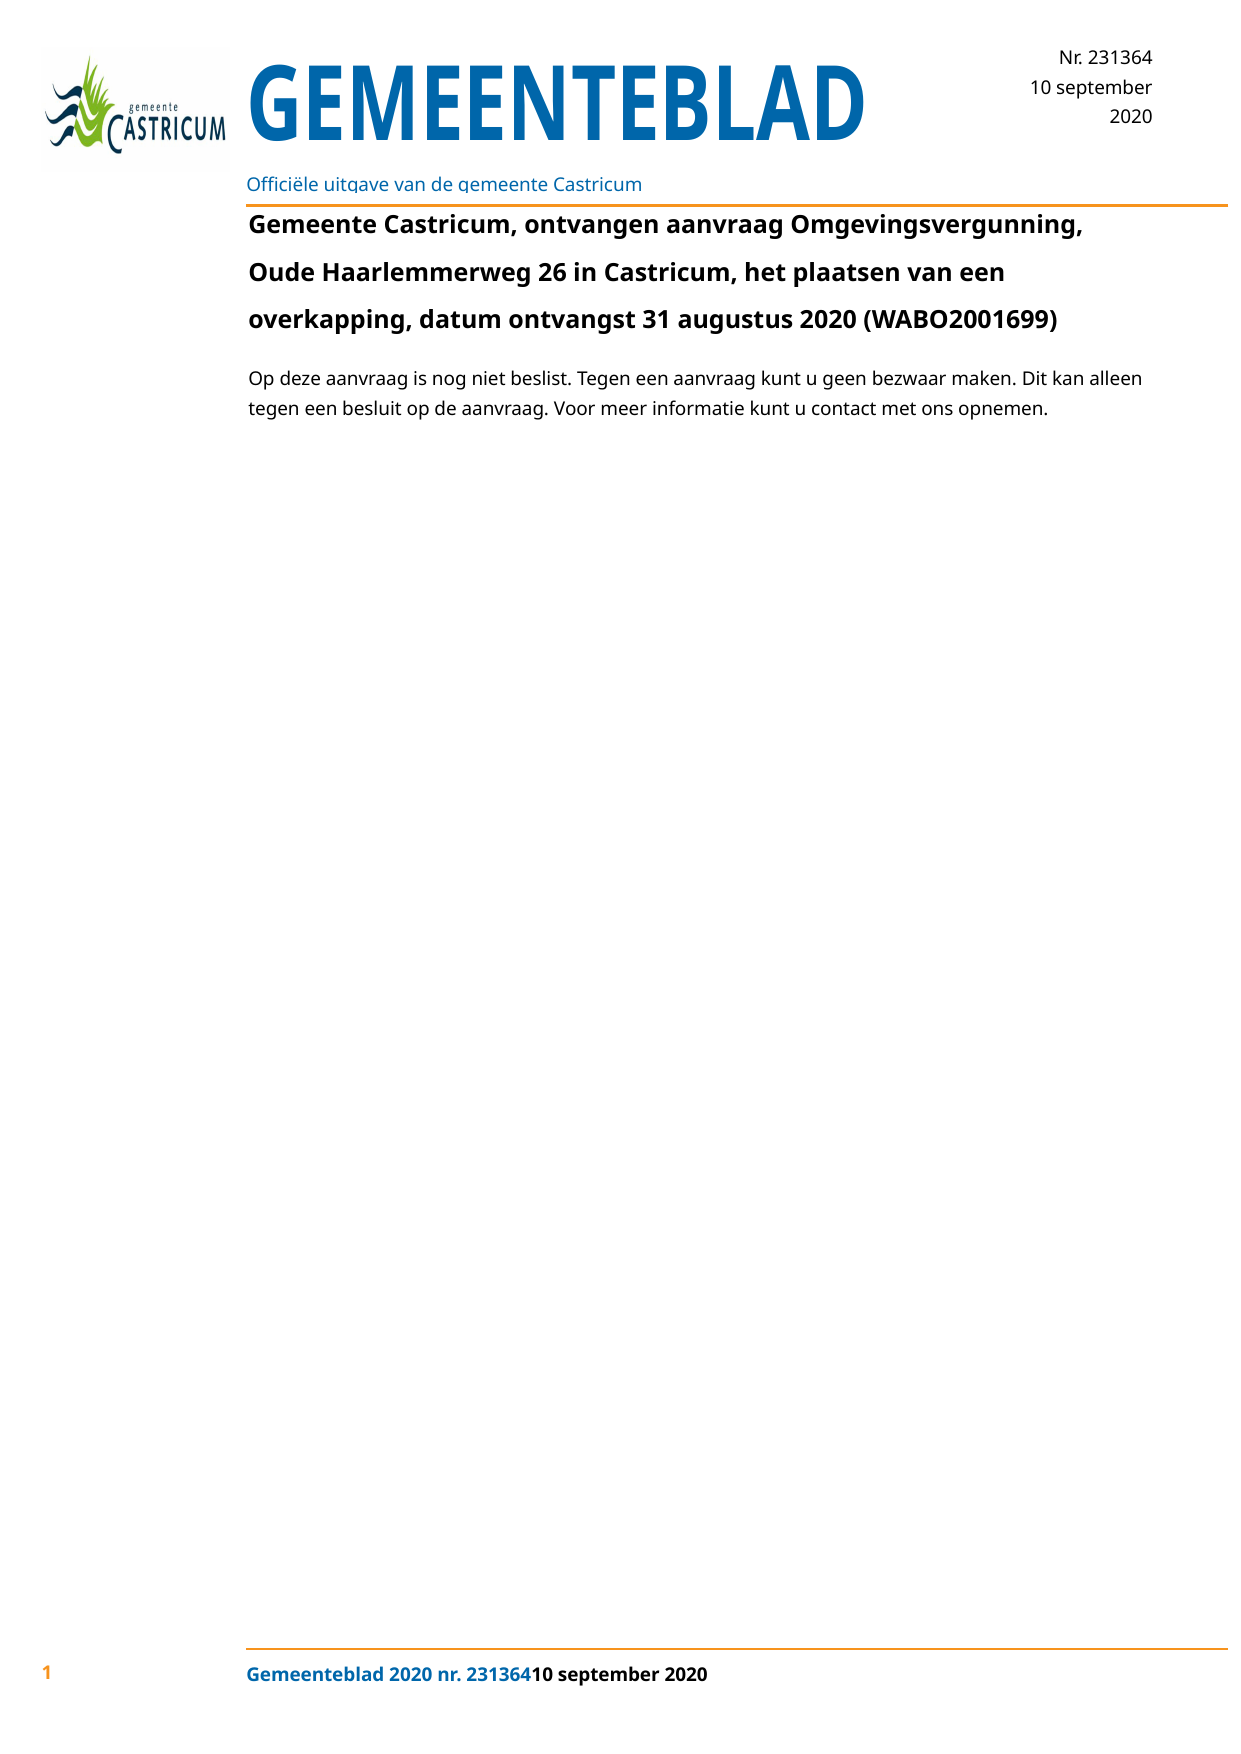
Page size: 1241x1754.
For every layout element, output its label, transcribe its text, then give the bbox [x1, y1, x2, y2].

picture [41, 47, 231, 172]
text Gemeente Castricum, ontvangen aanvraag Omgevingsvergunning, Oude Haarlemmerweg 26 in Castricum, het plaatsen van een overkapping, datum ontvangst 31 augustus 2020 (WABO2001699) [248, 207, 1152, 336]
text Op deze aanvraag is nog niet beslist. Tegen een aanvraag kunt u geen bezwaar maken. Dit kan alleen tegen een besluit op de aanvraag. Voor meer informatie kunt u contact met ons opnemen. [248, 366, 1152, 421]
